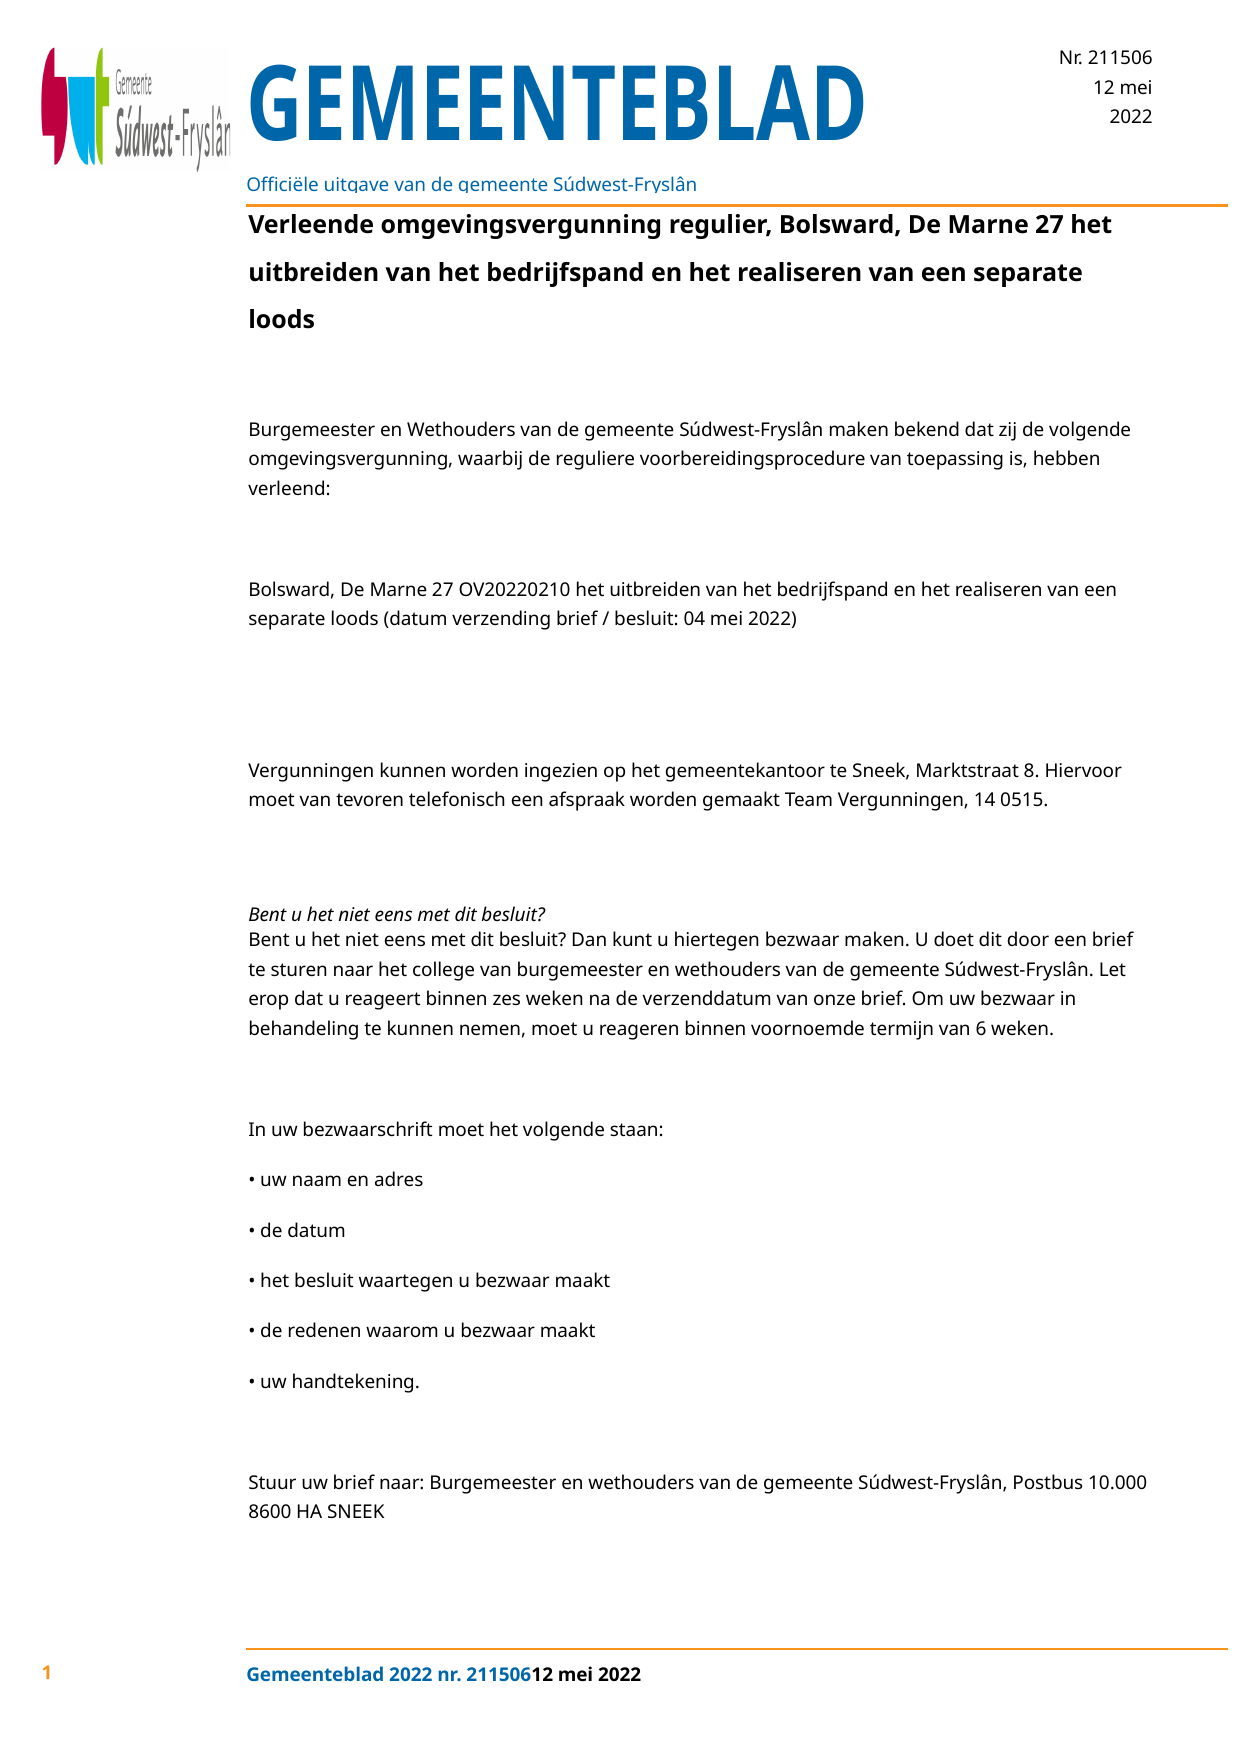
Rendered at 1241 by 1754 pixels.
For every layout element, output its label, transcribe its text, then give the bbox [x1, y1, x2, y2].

text Verleende omgevingsvergunning regulier, Bolsward, De Marne 27 het uitbreiden van het bedrijfspand en het realiseren van een separate loods [248, 207, 1152, 336]
text Bent u het niet eens met dit besluit? Dan kunt u hiertegen bezwaar maken. U doet dit door een brief te sturen naar het college van burgemeester en wethouders van de gemeente Súdwest-Fryslân. Let erop dat u reageert binnen zes weken na de verzenddatum van onze brief. Om uw bezwaar in behandeling te kunnen nemen, moet u reageren binnen voornoemde termijn van 6 weken. [248, 926, 1152, 1041]
text Bent u het niet eens met dit besluit? [248, 901, 1152, 926]
text Vergunningen kunnen worden ingezien op het gemeentekantoor te Sneek, Marktstraat 8. Hiervoor moet van tevoren telefonisch een afspraak worden gemaakt Team Vergunningen, 14 0515. [248, 757, 1152, 812]
text Burgemeester en Wethouders van de gemeente Súdwest-Fryslân maken bekend dat zij de volgende omgevingsvergunning, waarbij de reguliere voorbereidingsprocedure van toepassing is, hebben verleend: [248, 416, 1152, 501]
text • uw naam en adres [248, 1166, 1152, 1192]
picture [41, 47, 231, 172]
text • het besluit waartegen u bezwaar maakt [248, 1267, 1152, 1293]
text In uw bezwaarschrift moet het volgende staan: [248, 1116, 1152, 1142]
text • de redenen waarom u bezwaar maakt [248, 1318, 1152, 1343]
text • uw handtekening. [248, 1368, 1152, 1394]
text Bolsward, De Marne 27 OV20220210 het uitbreiden van het bedrijfspand en het realiseren van een separate loods (datum verzending brief / besluit: 04 mei 2022) [248, 576, 1152, 631]
text • de datum [248, 1217, 1152, 1243]
text Stuur uw brief naar: Burgemeester en wethouders van de gemeente Súdwest-Fryslân, Postbus 10.000 8600 HA SNEEK [248, 1469, 1152, 1524]
